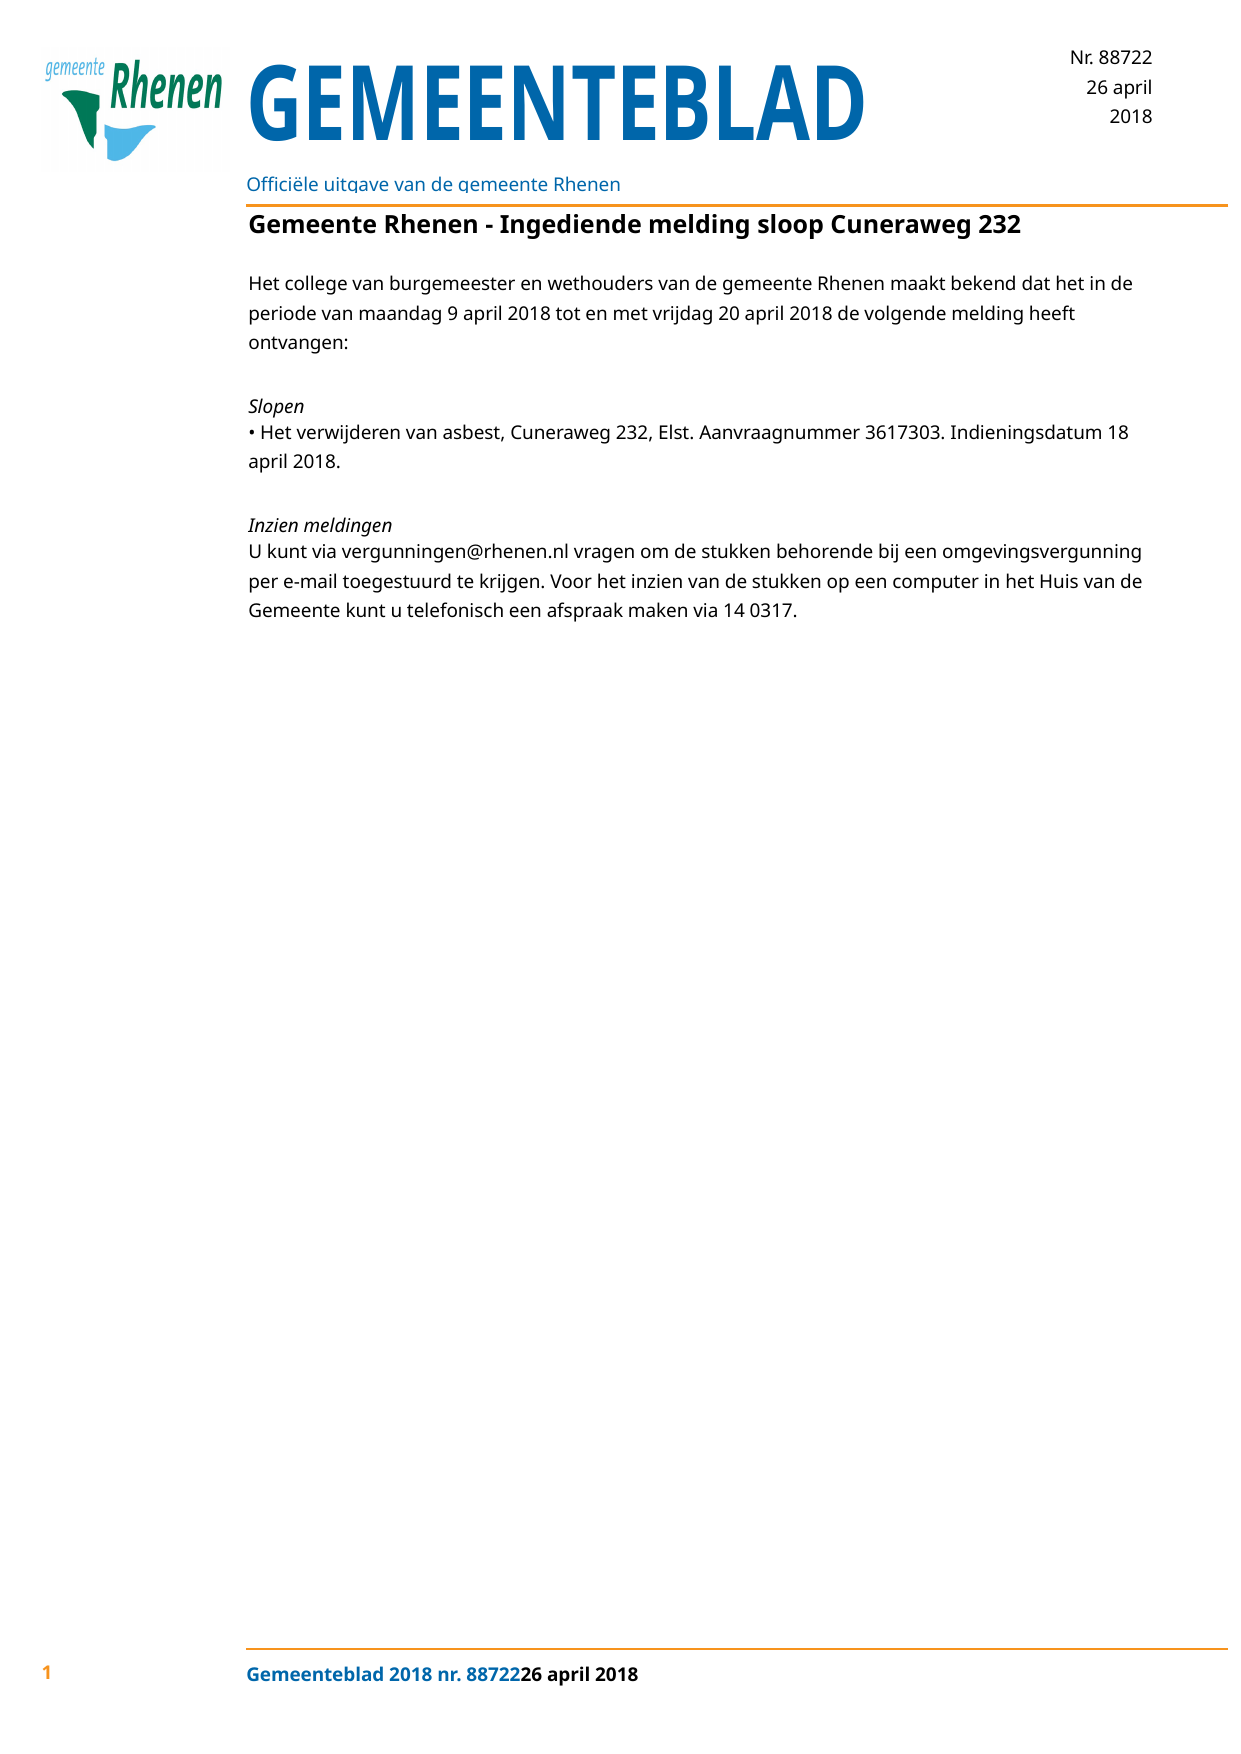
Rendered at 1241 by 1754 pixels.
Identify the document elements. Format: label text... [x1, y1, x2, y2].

text • Het verwijderen van asbest, Cuneraweg 232, Elst. Aanvraagnummer 3617303. Indieningsdatum 18 april 2018. [248, 419, 1152, 474]
text U kunt via vergunningen@rhenen.nl vragen om de stukken behorende bij een omgevingsvergunning per e-mail toegestuurd te krijgen. Voor het inzien van de stukken op een computer in het Huis van de Gemeente kunt u telefonisch een afspraak maken via 14 0317. [248, 538, 1152, 623]
text Slopen [248, 393, 1152, 419]
picture [41, 47, 231, 172]
text Gemeente Rhenen - Ingediende melding sloop Cuneraweg 232 [248, 207, 1152, 241]
text Inzien meldingen [248, 513, 1152, 538]
text Het college van burgemeester en wethouders van de gemeente Rhenen maakt bekend dat het in de periode van maandag 9 april 2018 tot en met vrijdag 20 april 2018 de volgende melding heeft ontvangen: [248, 270, 1152, 355]
